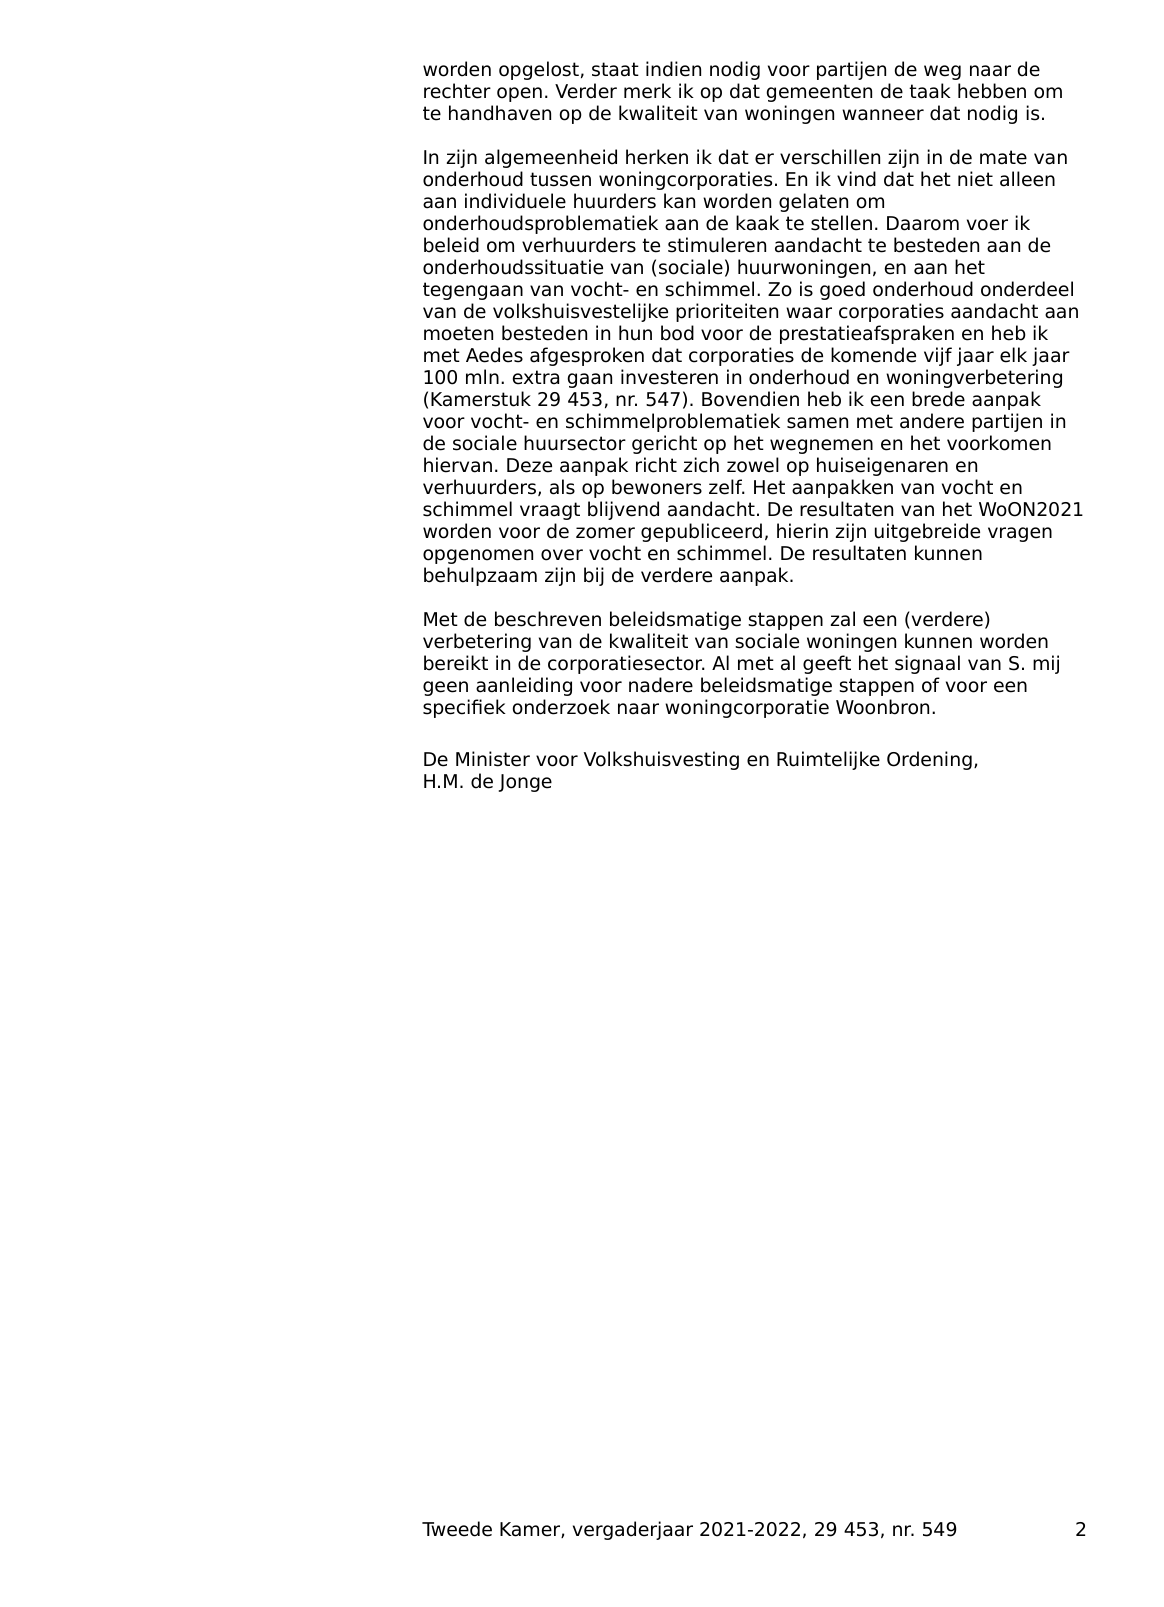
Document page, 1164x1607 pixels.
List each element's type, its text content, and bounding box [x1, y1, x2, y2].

text worden opgelost, staat indien nodig voor partijen de weg naar de rechter open. Verder merk ik op dat gemeenten de taak hebben om te handhaven op de kwaliteit van woningen wanneer dat nodig is. [422, 59, 1087, 125]
text Met de beschreven beleidsmatige stappen zal een (verdere) verbetering van de kwaliteit van sociale woningen kunnen worden bereikt in de corporatiesector. Al met al geeft het signaal van S. mij geen aanleiding voor nadere beleidsmatige stappen of voor een specifiek onderzoek naar woningcorporatie Woonbron. [422, 609, 1087, 719]
text De Minister voor Volkshuisvesting en Ruimtelijke Ordening, H.M. de Jonge [422, 749, 1087, 793]
text In zijn algemeenheid herken ik dat er verschillen zijn in de mate van onderhoud tussen woningcorporaties. En ik vind dat het niet alleen aan individuele huurders kan worden gelaten om onderhoudsproblematiek aan de kaak te stellen. Daarom voer ik beleid om verhuurders te stimuleren aandacht te besteden aan de onderhoudssituatie van (sociale) huurwoningen, en aan het tegengaan van vocht- en schimmel. Zo is goed onderhoud onderdeel van de volkshuisvestelijke prioriteiten waar corporaties aandacht aan moeten besteden in hun bod voor de prestatieafspraken en heb ik met Aedes afgesproken dat corporaties de komende vijf jaar elk jaar 100 mln. extra gaan investeren in onderhoud en woningverbetering (Kamerstuk 29 453, nr. 547). Bovendien heb ik een brede aanpak voor vocht- en schimmelproblematiek samen met andere partijen in de sociale huursector gericht op het wegnemen en het voorkomen hiervan. Deze aanpak richt zich zowel op huiseigenaren en verhuurders, als op bewoners zelf. Het aanpakken van vocht en schimmel vraagt blijvend aandacht. De resultaten van het WoON2021 worden voor de zomer gepubliceerd, hierin zijn uitgebreide vragen opgenomen over vocht en schimmel. De resultaten kunnen behulpzaam zijn bij de verdere aanpak. [422, 147, 1087, 587]
